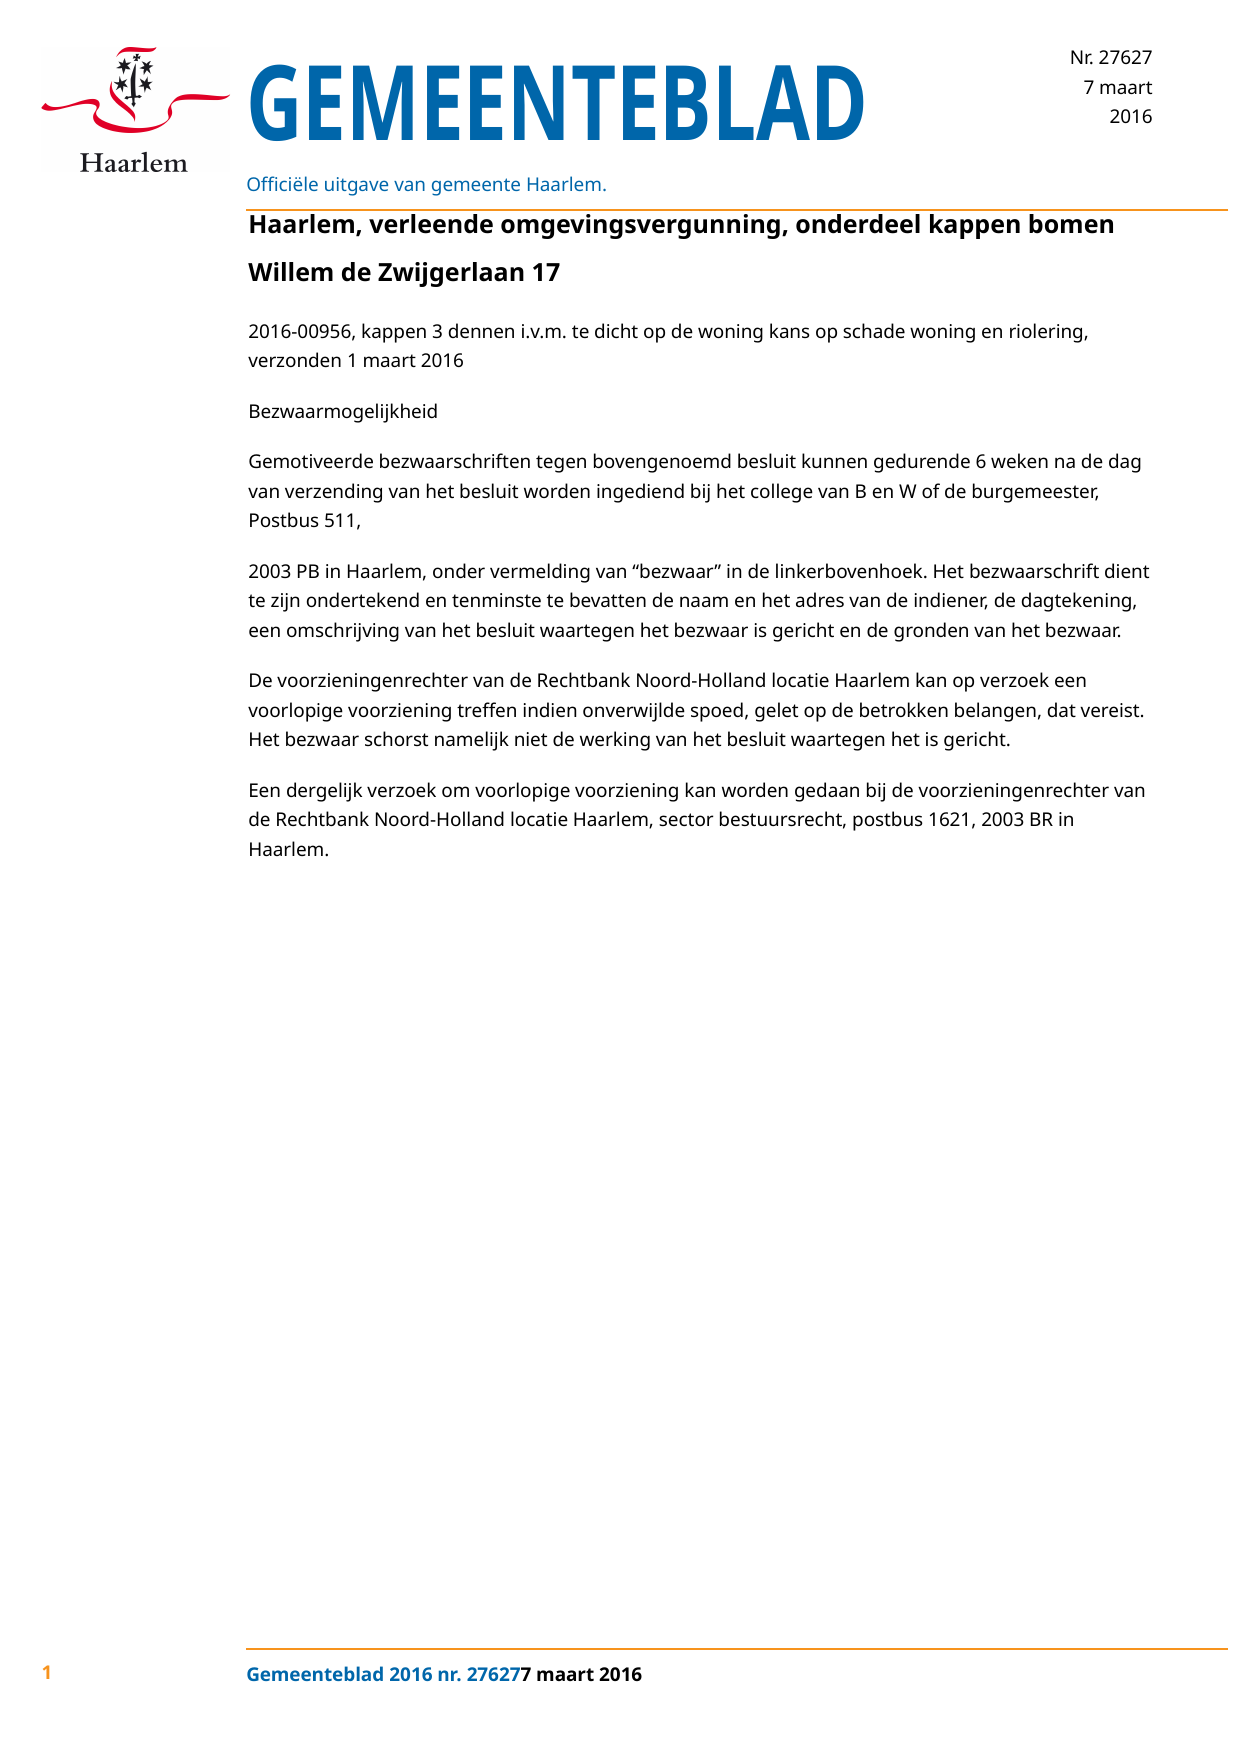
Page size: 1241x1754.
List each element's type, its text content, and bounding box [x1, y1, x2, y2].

text Bezwaarmogelijkheid [248, 398, 1152, 424]
text 2016-00956, kappen 3 dennen i.v.m. te dicht op de woning kans op schade woning en riolering, verzonden 1 maart 2016 [248, 318, 1152, 373]
text Een dergelijk verzoek om voorlopige voorziening kan worden gedaan bij de voorzieningenrechter van de Rechtbank Noord-Holland locatie Haarlem, sector bestuursrecht, postbus 1621, 2003 BR in Haarlem. [248, 777, 1152, 862]
text Haarlem, verleende omgevingsvergunning, onderdeel kappen bomen Willem de Zwijgerlaan 17 [248, 211, 1152, 288]
text Gemotiveerde bezwaarschriften tegen bovengenoemd besluit kunnen gedurende 6 weken na de dag van verzending van het besluit worden ingediend bij het college van B en W of de burgemeester, Postbus 511, [248, 448, 1152, 533]
text 2003 PB in Haarlem, onder vermelding van “bezwaar” in de linkerbovenhoek. Het bezwaarschrift dient te zijn ondertekend en tenminste te bevatten de naam en het adres van de indiener, de dagtekening, een omschrijving van het besluit waartegen het bezwaar is gericht en de gronden van het bezwaar. [248, 558, 1152, 643]
picture [41, 47, 231, 172]
text De voorzieningenrechter van de Rechtbank Noord-Holland locatie Haarlem kan op verzoek een voorlopige voorziening treffen indien onverwijlde spoed, gelet op de betrokken belangen, dat vereist. Het bezwaar schorst namelijk niet de werking van het besluit waartegen het is gericht. [248, 667, 1152, 752]
